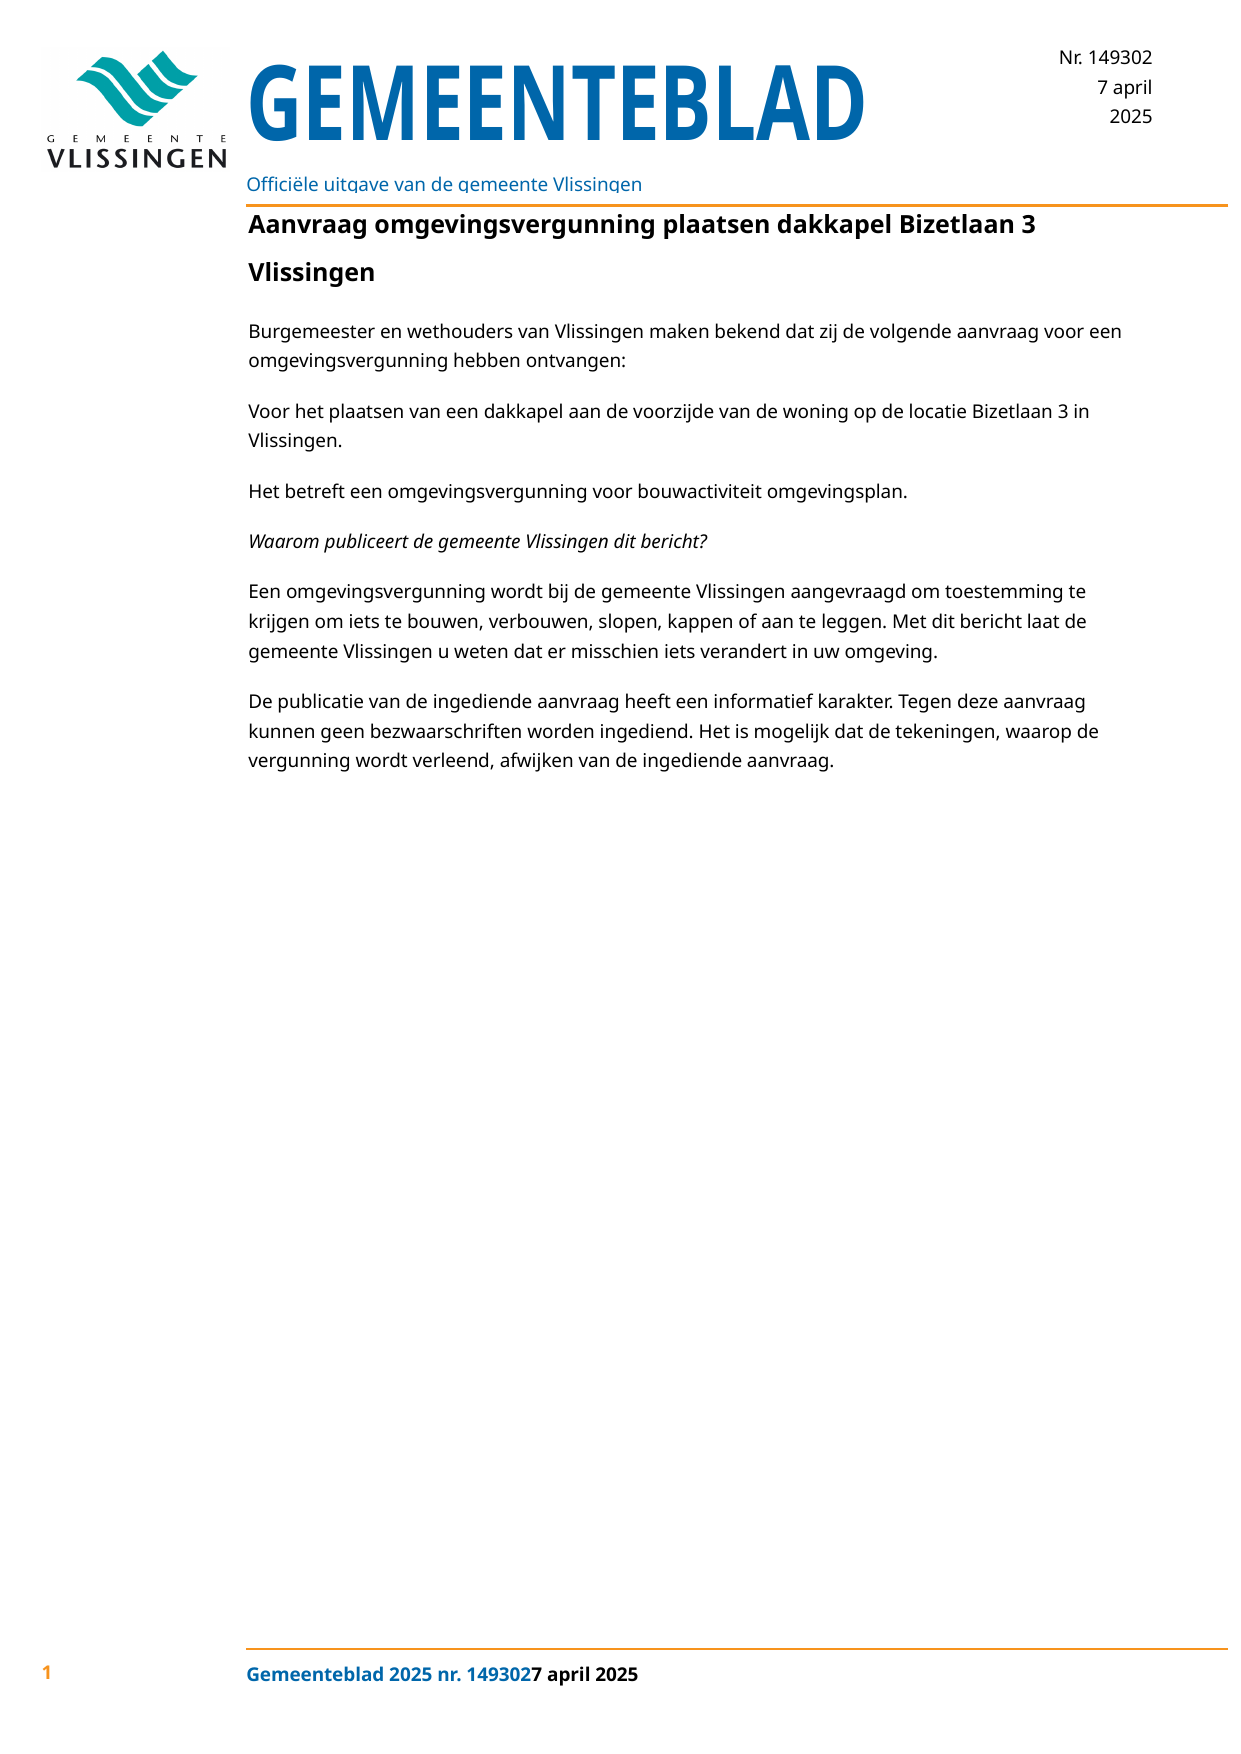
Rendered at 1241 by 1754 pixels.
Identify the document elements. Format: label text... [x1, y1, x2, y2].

text Aanvraag omgevingsvergunning plaatsen dakkapel Bizetlaan 3 Vlissingen [248, 207, 1152, 288]
text Voor het plaatsen van een dakkapel aan de voorzijde van de woning op de locatie Bizetlaan 3 in Vlissingen. [248, 398, 1152, 453]
text Burgemeester en wethouders van Vlissingen maken bekend dat zij de volgende aanvraag voor een omgevingsvergunning hebben ontvangen: [248, 318, 1152, 373]
picture [41, 47, 231, 172]
text De publicatie van de ingediende aanvraag heeft een informatief karakter. Tegen deze aanvraag kunnen geen bezwaarschriften worden ingediend. Het is mogelijk dat de tekeningen, waarop de vergunning wordt verleend, afwijken van de ingediende aanvraag. [248, 688, 1152, 773]
text Het betreft een omgevingsvergunning voor bouwactiviteit omgevingsplan. [248, 478, 1152, 504]
text Waarom publiceert de gemeente Vlissingen dit bericht? [248, 528, 1152, 554]
text Een omgevingsvergunning wordt bij de gemeente Vlissingen aangevraagd om toestemming te krijgen om iets te bouwen, verbouwen, slopen, kappen of aan te leggen. Met dit bericht laat de gemeente Vlissingen u weten dat er misschien iets verandert in uw omgeving. [248, 579, 1152, 664]
